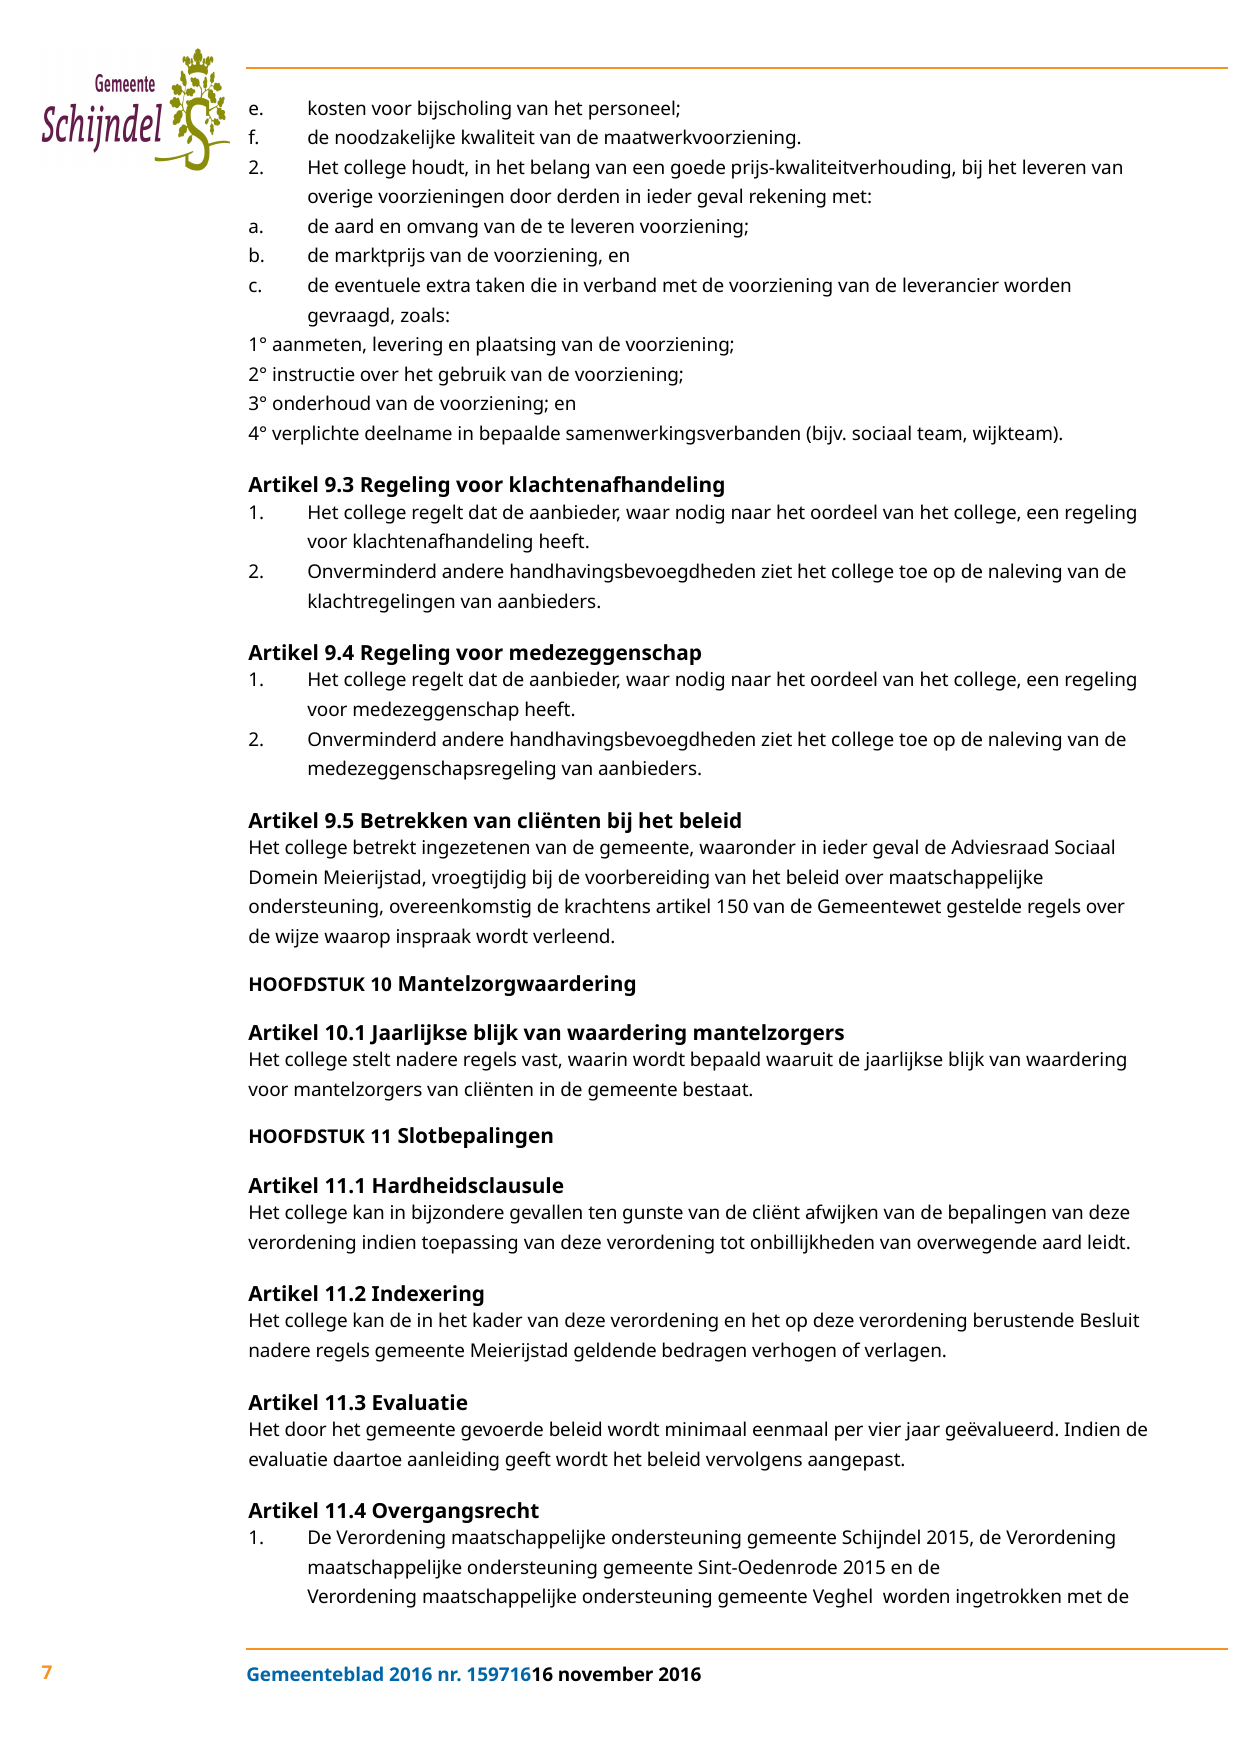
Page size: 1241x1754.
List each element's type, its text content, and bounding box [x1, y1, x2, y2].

text Het door het gemeente gevoerde beleid wordt minimaal eenmaal per vier jaar geëvalueerd. Indien de evaluatie daartoe aanleiding geeft wordt het beleid vervolgens aangepast. [248, 1416, 1152, 1471]
list Het college houdt, in het belang van een goede prijs-kwaliteitverhouding, bij het leveren van overige voorzieningen door derden in ieder geval rekening met: [248, 154, 1152, 209]
list Het college regelt dat de aanbieder, waar nodig naar het oordeel van het college, een regeling voor medezeggenschap heeft. [248, 667, 1152, 722]
text Artikel 10.1 Jaarlijkse blijk van waardering mantelzorgers [248, 1018, 1152, 1046]
text Het college betrekt ingezetenen van de gemeente, waaronder in ieder geval de Adviesraad Sociaal Domein Meierijstad, vroegtijdig bij de voorbereiding van het beleid over maatschappelijke ondersteuning, overeenkomstig de krachtens artikel 150 van de Gemeentewet gestelde regels over de wijze waarop inspraak wordt verleend. [248, 834, 1152, 949]
text Artikel 11.1 Hardheidsclausule [248, 1171, 1152, 1199]
list Onverminderd andere handhavingsbevoegdheden ziet het college toe op de naleving van de klachtregelingen van aanbieders. [248, 558, 1152, 613]
list Het college regelt dat de aanbieder, waar nodig naar het oordeel van het college, een regeling voor klachtenafhandeling heeft. [248, 499, 1152, 554]
text Het college kan in bijzondere gevallen ten gunste van de cliënt afwijken van de bepalingen van deze verordening indien toepassing van deze verordening tot onbillijkheden van overwegende aard leidt. [248, 1199, 1152, 1254]
list de eventuele extra taken die in verband met de voorziening van de leverancier worden gevraagd, zoals: [248, 272, 1152, 328]
list de marktprijs van de voorziening, en [248, 243, 1152, 268]
text 4° verplichte deelname in bepaalde samenwerkingsverbanden (bijv. sociaal team, wijkteam). [248, 420, 1152, 446]
list kosten voor bijscholing van het personeel; [248, 95, 1152, 121]
list de aard en omvang van de te leveren voorziening; [248, 213, 1152, 239]
text 2° instructie over het gebruik van de voorziening; [248, 361, 1152, 387]
text 3° onderhoud van de voorziening; en [248, 391, 1152, 416]
text Het college kan de in het kader van deze verordening en het op deze verordening berustende Besluit nadere regels gemeente Meierijstad geldende bedragen verhogen of verlagen. [248, 1308, 1152, 1363]
text 1° aanmeten, levering en plaatsing van de voorziening; [248, 331, 1152, 357]
text Artikel 11.2 Indexering [248, 1279, 1152, 1308]
text Artikel 9.3 Regeling voor klachtenafhandeling [248, 471, 1152, 499]
list de noodzakelijke kwaliteit van de maatwerkvoorziening. [248, 124, 1152, 150]
text Artikel 9.5 Betrekken van cliënten bij het beleid [248, 806, 1152, 834]
text Het college stelt nadere regels vast, waarin wordt bepaald waaruit de jaarlijkse blijk van waardering voor mantelzorgers van cliënten in de gemeente bestaat. [248, 1046, 1152, 1102]
text HOOFDSTUK 10 Mantelzorgwaardering [248, 969, 1152, 997]
picture [41, 47, 231, 172]
text HOOFDSTUK 11 Slotbepalingen [248, 1122, 1152, 1150]
list De Verordening maatschappelijke ondersteuning gemeente Schijndel 2015, de Verordening maatschappelijke ondersteuning gemeente Sint-Oedenrode 2015 en de Verordening maatschappelijke ondersteuning gemeente Veghel worden ingetrokken met de [248, 1524, 1152, 1609]
text Artikel 9.4 Regeling voor medezeggenschap [248, 638, 1152, 667]
list Onverminderd andere handhavingsbevoegdheden ziet het college toe op de naleving van de medezeggenschapsregeling van aanbieders. [248, 726, 1152, 781]
text Artikel 11.4 Overgangsrecht [248, 1496, 1152, 1524]
text Artikel 11.3 Evaluatie [248, 1388, 1152, 1416]
